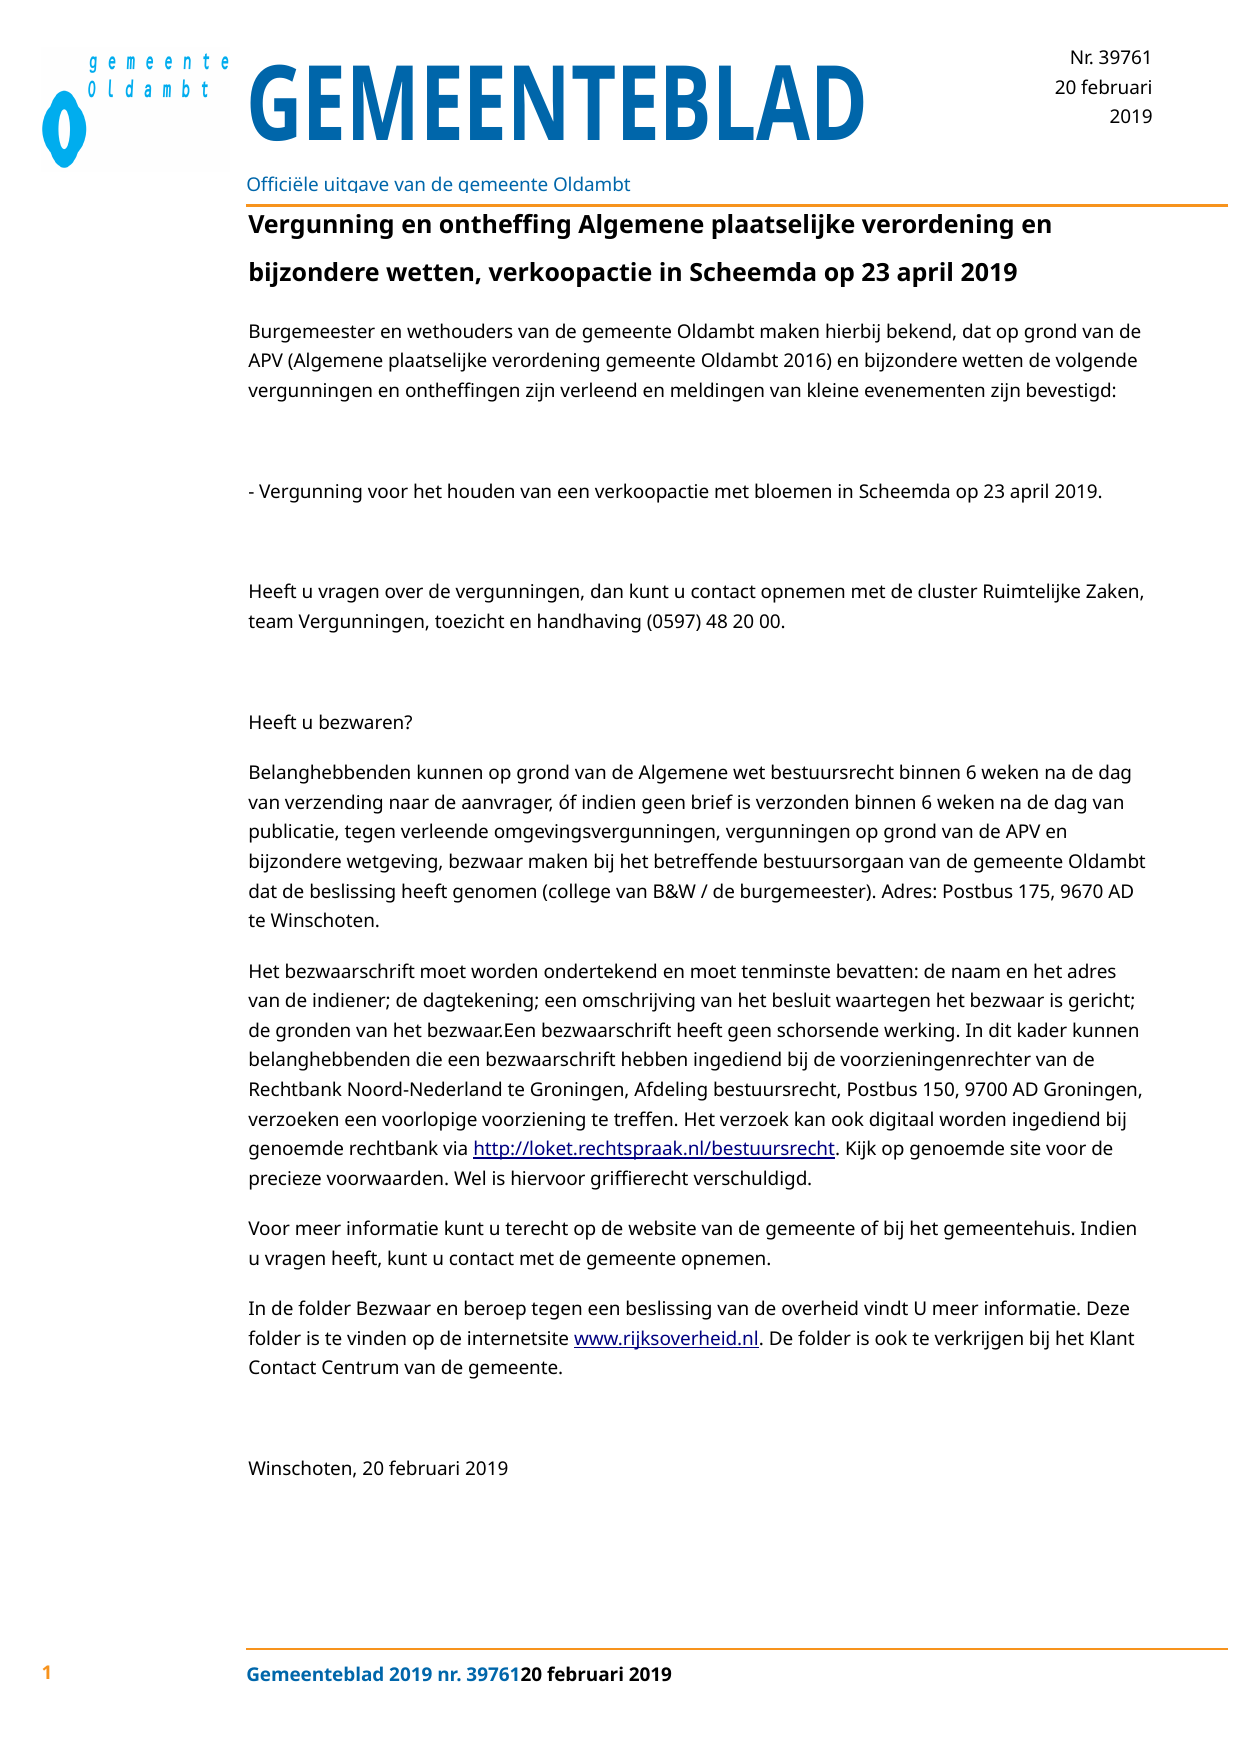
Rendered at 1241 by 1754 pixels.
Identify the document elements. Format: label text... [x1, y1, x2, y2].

text Het bezwaarschrift moet worden ondertekend en moet tenminste bevatten: de naam en het adres van de indiener; de dagtekening; een omschrijving van het besluit waartegen het bezwaar is gericht; de gronden van het bezwaar.Een bezwaarschrift heeft geen schorsende werking. In dit kader kunnen belanghebbenden die een bezwaarschrift hebben ingediend bij de voorzieningenrechter van de Rechtbank Noord-Nederland te Groningen, Afdeling bestuursrecht, Postbus 150, 9700 AD Groningen, verzoeken een voorlopige voorziening te treffen. Het verzoek kan ook digitaal worden ingediend bij genoemde rechtbank via http://loket.rechtspraak.nl/bestuursrecht. Kijk op genoemde site voor de precieze voorwaarden. Wel is hiervoor griffierecht verschuldigd. [248, 958, 1152, 1191]
text Winschoten, 20 februari 2019 [248, 1455, 1152, 1481]
text - Vergunning voor het houden van een verkoopactie met bloemen in Scheemda op 23 april 2019. [248, 478, 1152, 504]
text Belanghebbenden kunnen op grond van de Algemene wet bestuursrecht binnen 6 weken na de dag van verzending naar de aanvrager, óf indien geen brief is verzonden binnen 6 weken na de dag van publicatie, tegen verleende omgevingsvergunningen, vergunningen op grond van de APV en bijzondere wetgeving, bezwaar maken bij het betreffende bestuursorgaan van de gemeente Oldambt dat de beslissing heeft genomen (college van B&W / de burgemeester). Adres: Postbus 175, 9670 AD te Winschoten. [248, 759, 1152, 933]
text Voor meer informatie kunt u terecht op de website van de gemeente of bij het gemeentehuis. Indien u vragen heeft, kunt u contact met de gemeente opnemen. [248, 1215, 1152, 1271]
text Burgemeester en wethouders van de gemeente Oldambt maken hierbij bekend, dat op grond van de APV (Algemene plaatselijke verordening gemeente Oldambt 2016) en bijzondere wetten de volgende vergunningen en ontheffingen zijn verleend en meldingen van kleine evenementen zijn bevestigd: [248, 318, 1152, 403]
text In de folder Bezwaar en beroep tegen een beslissing van de overheid vindt U meer informatie. Deze folder is te vinden op de internetsite www.rijksoverheid.nl. De folder is ook te verkrijgen bij het Klant Contact Centrum van de gemeente. [248, 1295, 1152, 1380]
text Heeft u bezwaren? [248, 709, 1152, 735]
text Vergunning en ontheffing Algemene plaatselijke verordening en bijzondere wetten, verkoopactie in Scheemda op 23 april 2019 [248, 207, 1152, 288]
picture [41, 47, 231, 172]
text Heeft u vragen over de vergunningen, dan kunt u contact opnemen met de cluster Ruimtelijke Zaken, team Vergunningen, toezicht en handhaving (0597) 48 20 00. [248, 579, 1152, 634]
